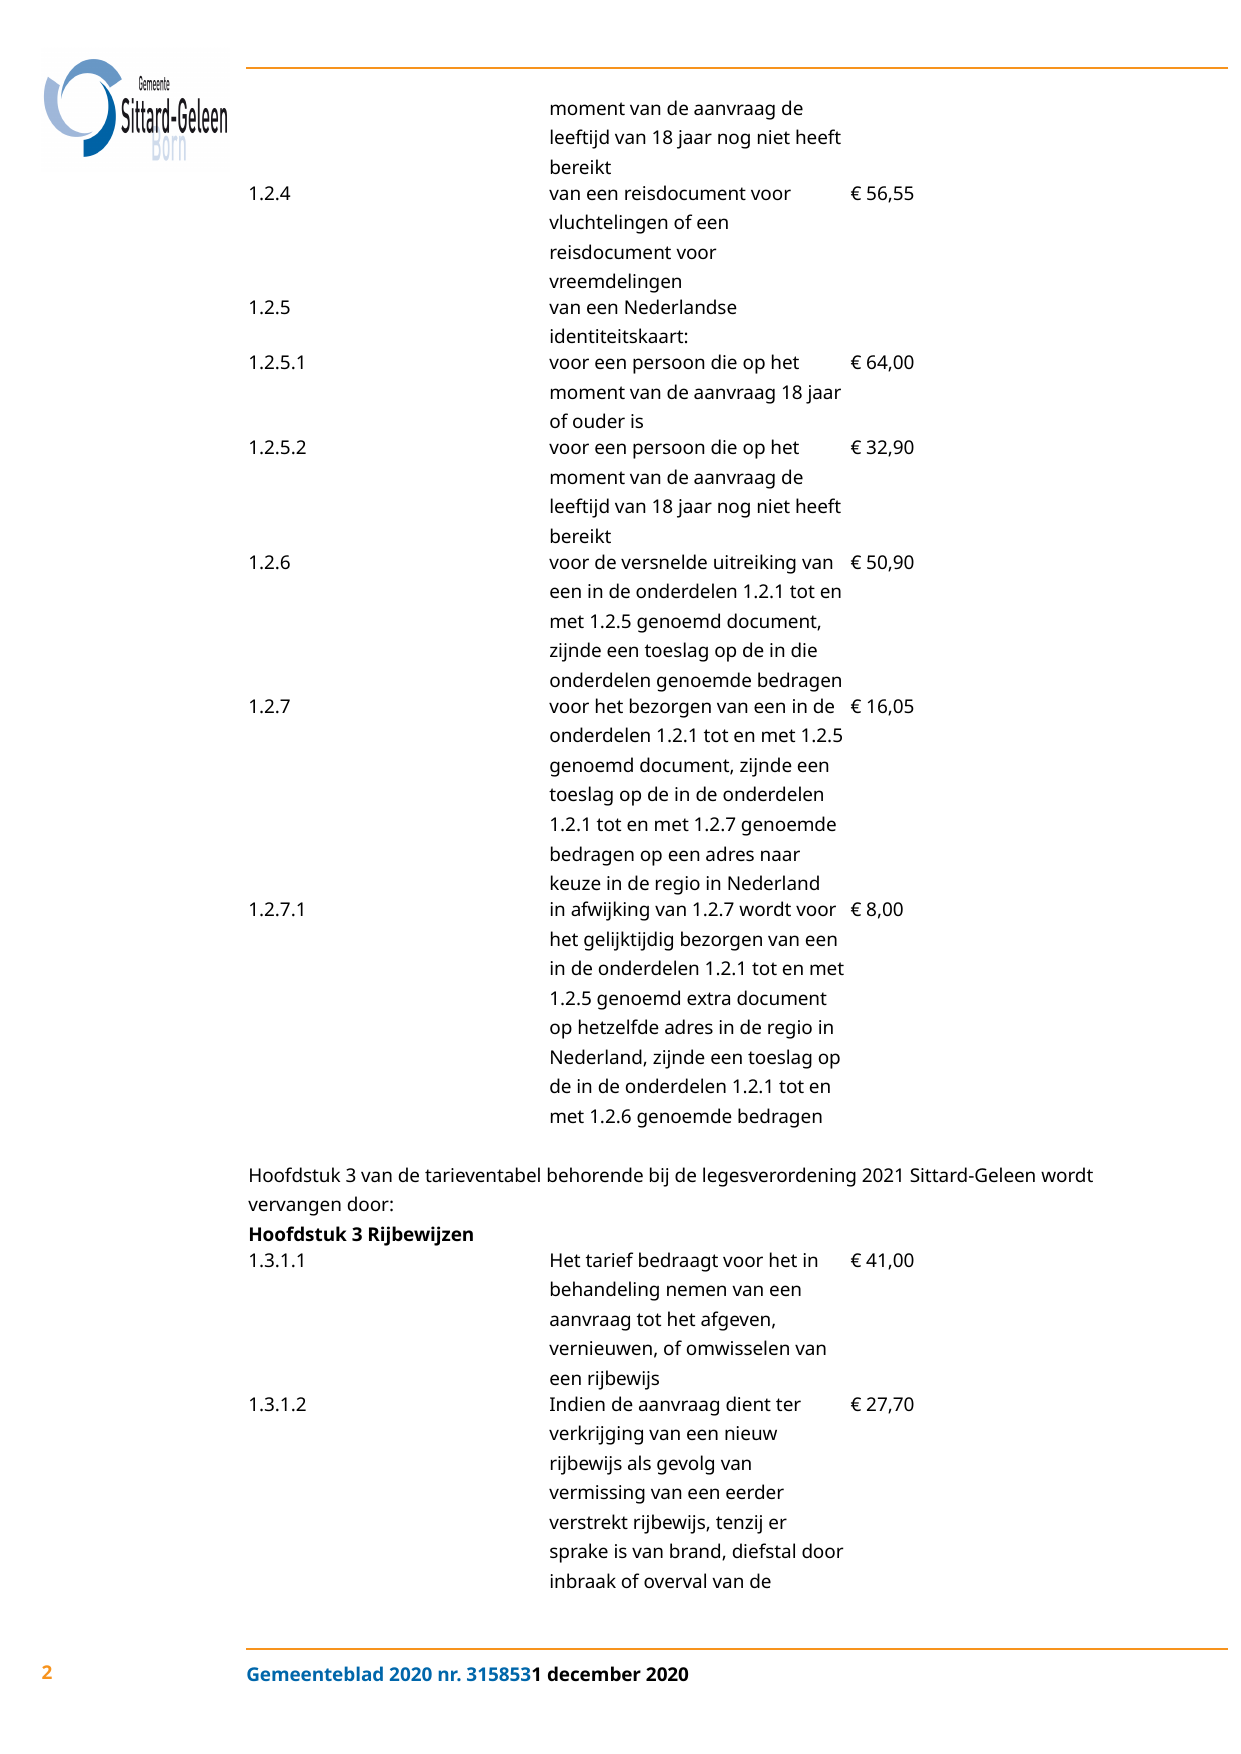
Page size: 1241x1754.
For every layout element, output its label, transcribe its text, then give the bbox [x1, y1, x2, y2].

table_cell [850, 294, 1152, 349]
picture [41, 47, 231, 172]
table_cell van een reisdocument voor vluchtelingen of een reisdocument voor vreemdelingen [549, 180, 850, 294]
table_cell [248, 95, 549, 180]
table_cell € 56,55 [850, 180, 1152, 294]
table_cell van een Nederlandse identiteitskaart: [549, 294, 850, 349]
table_cell € 16,05 [850, 693, 1152, 896]
table_cell moment van de aanvraag de leeftijd van 18 jaar nog niet heeft bereikt [549, 95, 850, 180]
table_cell € 8,00 [850, 896, 1152, 1129]
table_cell 1.2.5.1 [248, 350, 549, 434]
table_cell 1.2.6 [248, 549, 549, 693]
table_cell in afwijking van 1.2.7 wordt voor het gelijktijdig bezorgen van een in de onderdelen 1.2.1 tot en met 1.2.5 genoemd extra document op hetzelfde adres in de regio in Nederland, zijnde een toeslag op de in de onderdelen 1.2.1 tot en met 1.2.6 genoemde bedragen [549, 896, 850, 1129]
table_cell Het tarief bedraagt voor het in behandeling nemen van een aanvraag tot het afgeven, vernieuwen, of omwisselen van een rijbewijs [549, 1247, 850, 1391]
table_cell voor een persoon die op het moment van de aanvraag 18 jaar of ouder is [549, 350, 850, 434]
table_cell voor de versnelde uitreiking van een in de onderdelen 1.2.1 tot en met 1.2.5 genoemd document, zijnde een toeslag op de in die onderdelen genoemde bedragen [549, 549, 850, 693]
table_cell € 32,90 [850, 434, 1152, 549]
text Hoofdstuk 3 van de tarieventabel behorende bij de legesverordening 2021 Sittard-Geleen wordt vervangen door: [248, 1162, 1152, 1217]
table_cell 1.3.1.2 [248, 1391, 549, 1594]
table_cell € 50,90 [850, 549, 1152, 693]
table_cell 1.2.7.1 [248, 896, 549, 1129]
table_header Hoofdstuk 3 Rijbewijzen [248, 1221, 1152, 1247]
table_cell € 27,70 [850, 1391, 1152, 1594]
table_cell 1.2.5 [248, 294, 549, 349]
table_cell Indien de aanvraag dient ter verkrijging van een nieuw rijbewijs als gevolg van vermissing van een eerder verstrekt rijbewijs, tenzij er sprake is van brand, diefstal door inbraak of overval van de [549, 1391, 850, 1594]
table_cell 1.2.4 [248, 180, 549, 294]
table_cell voor het bezorgen van een in de onderdelen 1.2.1 tot en met 1.2.5 genoemd document, zijnde een toeslag op de in de onderdelen 1.2.1 tot en met 1.2.7 genoemde bedragen op een adres naar keuze in de regio in Nederland [549, 693, 850, 896]
table_cell voor een persoon die op het moment van de aanvraag de leeftijd van 18 jaar nog niet heeft bereikt [549, 434, 850, 549]
table_cell 1.3.1.1 [248, 1247, 549, 1391]
table_cell 1.2.7 [248, 693, 549, 896]
table_cell 1.2.5.2 [248, 434, 549, 549]
table_cell € 64,00 [850, 350, 1152, 434]
table_cell € 41,00 [850, 1247, 1152, 1391]
table_cell [850, 95, 1152, 180]
